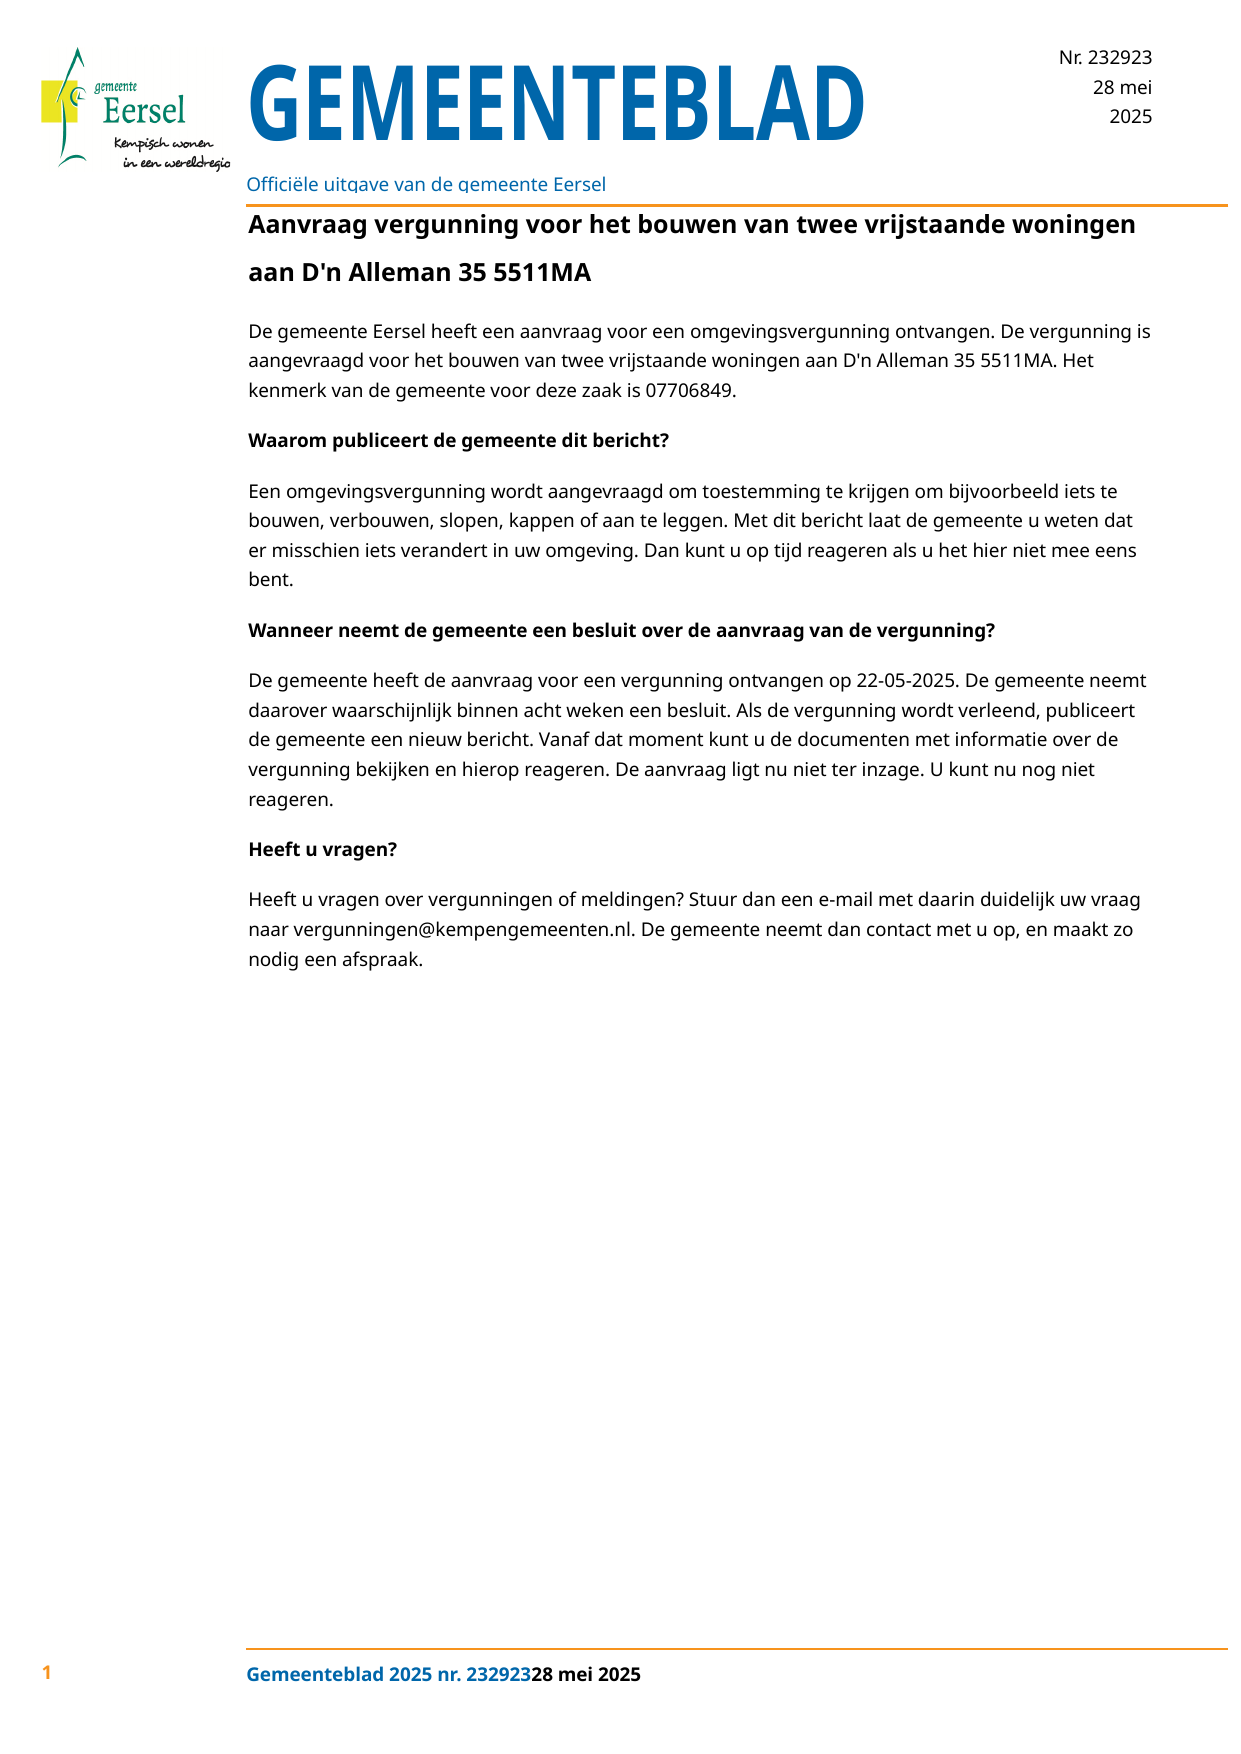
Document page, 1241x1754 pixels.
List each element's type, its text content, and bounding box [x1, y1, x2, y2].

text Aanvraag vergunning voor het bouwen van twee vrijstaande woningen aan D'n Alleman 35 5511MA [248, 207, 1152, 288]
text De gemeente heeft de aanvraag voor een vergunning ontvangen op 22-05-2025. De gemeente neemt daarover waarschijnlijk binnen acht weken een besluit. Als de vergunning wordt verleend, publiceert de gemeente een nieuw bericht. Vanaf dat moment kunt u de documenten met informatie over de vergunning bekijken en hierop reageren. De aanvraag ligt nu niet ter inzage. U kunt nu nog niet reageren. [248, 667, 1152, 812]
picture [41, 47, 231, 172]
text Wanneer neemt de gemeente een besluit over de aanvraag van de vergunning? [248, 617, 1152, 643]
text Heeft u vragen? [248, 836, 1152, 862]
text Een omgevingsvergunning wordt aangevraagd om toestemming te krijgen om bijvoorbeeld iets te bouwen, verbouwen, slopen, kappen of aan te leggen. Met dit bericht laat de gemeente u weten dat er misschien iets verandert in uw omgeving. Dan kunt u op tijd reageren als u het hier niet mee eens bent. [248, 478, 1152, 592]
text De gemeente Eersel heeft een aanvraag voor een omgevingsvergunning ontvangen. De vergunning is aangevraagd voor het bouwen van twee vrijstaande woningen aan D'n Alleman 35 5511MA. Het kenmerk van de gemeente voor deze zaak is 07706849. [248, 318, 1152, 403]
text Waarom publiceert de gemeente dit bericht? [248, 427, 1152, 453]
text Heeft u vragen over vergunningen of meldingen? Stuur dan een e-mail met daarin duidelijk uw vraag naar vergunningen@kempengemeenten.nl. De gemeente neemt dan contact met u op, en maakt zo nodig een afspraak. [248, 887, 1152, 972]
